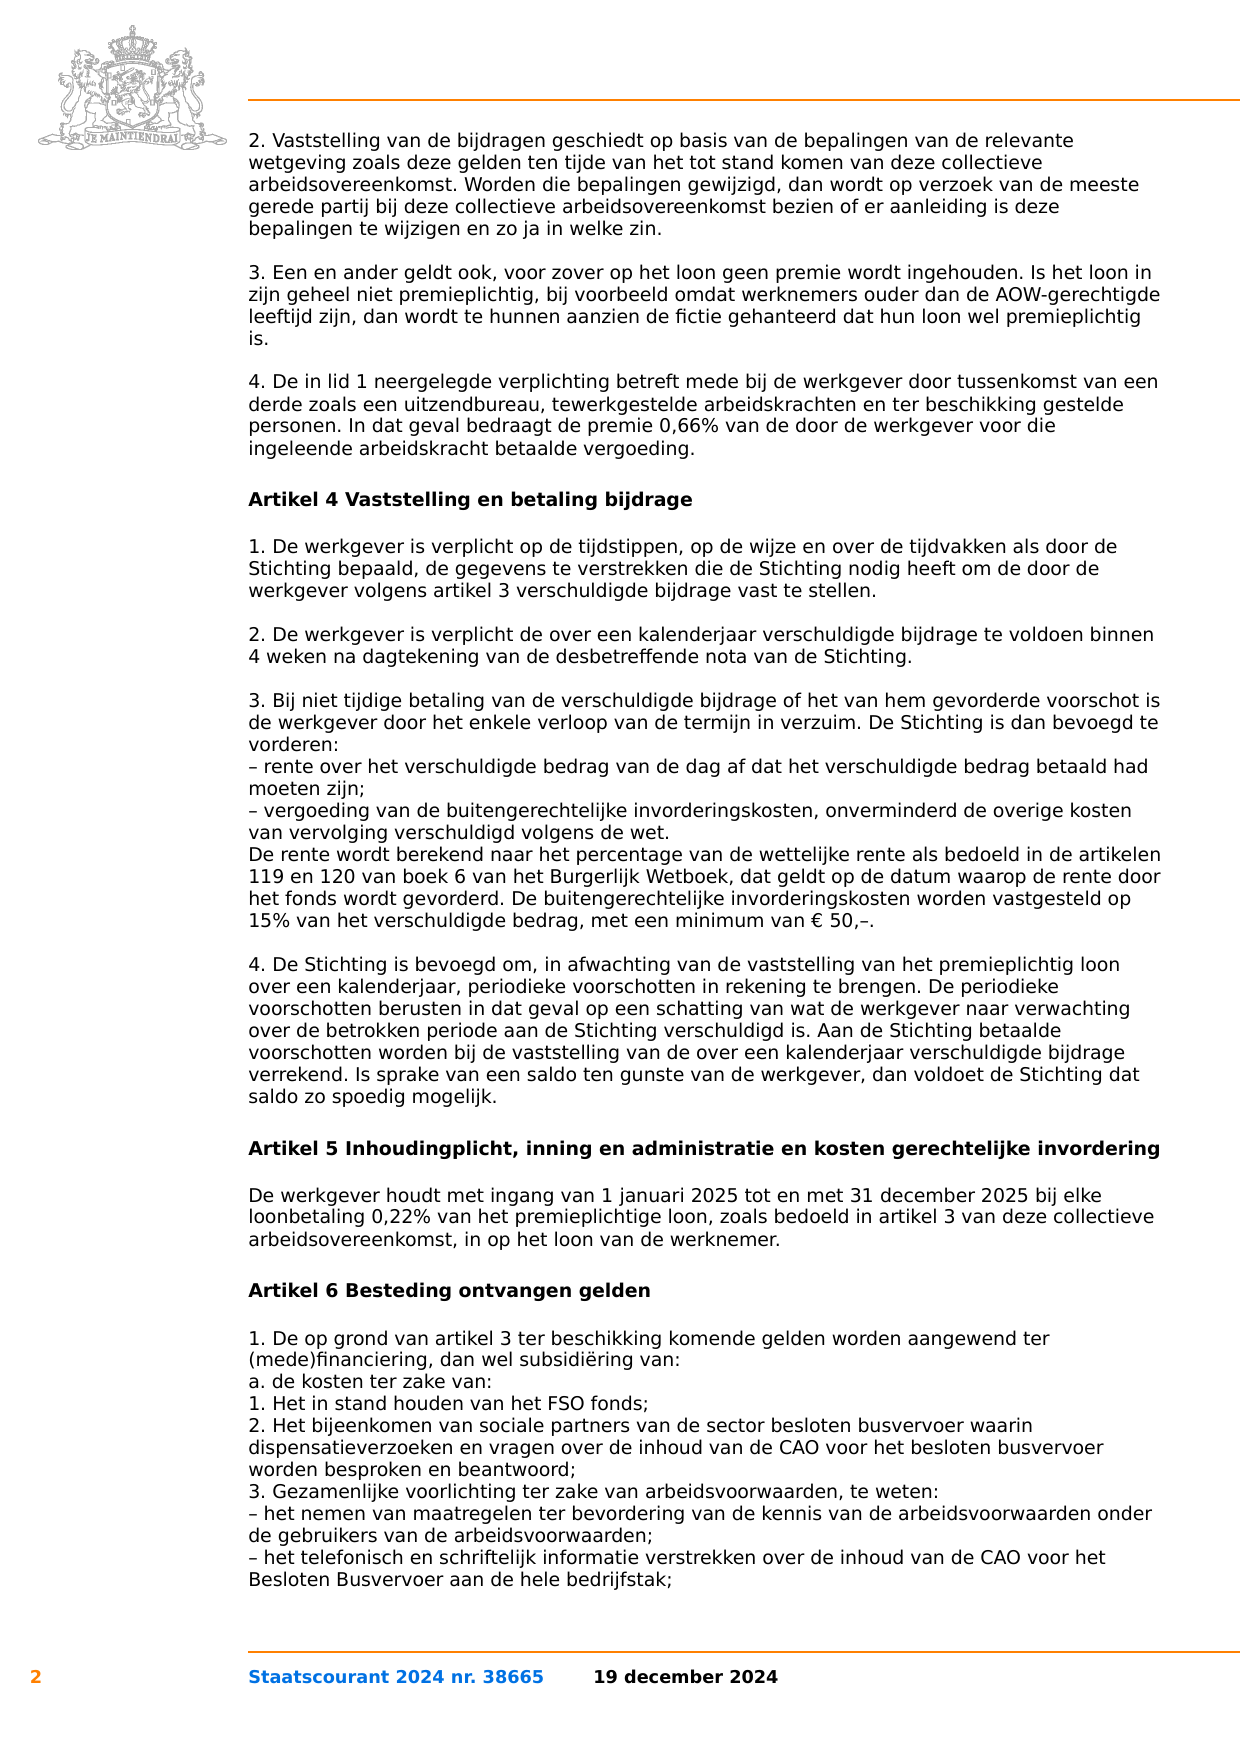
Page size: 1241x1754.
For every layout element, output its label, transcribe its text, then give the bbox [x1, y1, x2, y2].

text 2. Het bijeenkomen van sociale partners van de sector besloten busvervoer waarin dispensatieverzoeken en vragen over de inhoud van de CAO voor het besloten busvervoer worden besproken en beantwoord; [248, 1415, 1163, 1481]
text 2. Vaststelling van de bijdragen geschiedt op basis van de bepalingen van de relevante wetgeving zoals deze gelden ten tijde van het tot stand komen van deze collectieve arbeidsovereenkomst. Worden die bepalingen gewijzigd, dan wordt op verzoek van de meeste gerede partij bij deze collectieve arbeidsovereenkomst bezien of er aanleiding is deze bepalingen te wijzigen en zo ja in welke zin. [248, 130, 1163, 240]
subtitle Artikel 4 Vaststelling en betaling bijdrage [248, 489, 1163, 511]
subtitle Artikel 5 Inhoudingplicht, inning en administratie en kosten gerechtelijke invordering [248, 1137, 1163, 1159]
text a. de kosten ter zake van: [248, 1371, 1163, 1393]
text – vergoeding van de buitengerechtelijke invorderingskosten, onverminderd de overige kosten van vervolging verschuldigd volgens de wet. [248, 800, 1163, 844]
text 2. De werkgever is verplicht de over een kalenderjaar verschuldigde bijdrage te voldoen binnen 4 weken na dagtekening van de desbetreffende nota van de Stichting. [248, 624, 1163, 668]
text 1. De op grond van artikel 3 ter beschikking komende gelden worden aangewend ter (mede)financiering, dan wel subsidiëring van: [248, 1327, 1163, 1371]
text 4. De in lid 1 neergelegde verplichting betreft mede bij de werkgever door tussenkomst van een derde zoals een uitzendbureau, tewerkgestelde arbeidskrachten en ter beschikking gestelde personen. In dat geval bedraagt de premie 0,66% van de door de werkgever voor die ingeleende arbeidskracht betaalde vergoeding. [248, 371, 1163, 459]
text 3. Een en ander geldt ook, voor zover op het loon geen premie wordt ingehouden. Is het loon in zijn geheel niet premieplichtig, bij voorbeeld omdat werknemers ouder dan de AOW-gerechtigde leeftijd zijn, dan wordt te hunnen aanzien de fictie gehanteerd dat hun loon wel premieplichtig is. [248, 262, 1163, 349]
text 3. Bij niet tijdige betaling van de verschuldigde bijdrage of het van hem gevorderde voorschot is de werkgever door het enkele verloop van de termijn in verzuim. De Stichting is dan bevoegd te vorderen: [248, 690, 1163, 756]
text – rente over het verschuldigde bedrag van de dag af dat het verschuldigde bedrag betaald had moeten zijn; [248, 756, 1163, 800]
picture [38, 25, 227, 150]
text 1. De werkgever is verplicht op de tijdstippen, op de wijze en over de tijdvakken als door de Stichting bepaald, de gegevens te verstrekken die de Stichting nodig heeft om de door de werkgever volgens artikel 3 verschuldigde bijdrage vast te stellen. [248, 536, 1163, 602]
text – het nemen van maatregelen ter bevordering van de kennis van de arbeidsvoorwaarden onder de gebruikers van de arbeidsvoorwaarden; [248, 1503, 1163, 1547]
text 3. Gezamenlijke voorlichting ter zake van arbeidsvoorwaarden, te weten: [248, 1481, 1163, 1503]
text De werkgever houdt met ingang van 1 januari 2025 tot en met 31 december 2025 bij elke loonbetaling 0,22% van het premieplichtige loon, zoals bedoeld in artikel 3 van deze collectieve arbeidsovereenkomst, in op het loon van de werknemer. [248, 1184, 1163, 1250]
text – het telefonisch en schriftelijk informatie verstrekken over de inhoud van de CAO voor het Besloten Busvervoer aan de hele bedrijfstak; [248, 1547, 1163, 1591]
text 1. Het in stand houden van het FSO fonds; [248, 1393, 1163, 1415]
text De rente wordt berekend naar het percentage van de wettelijke rente als bedoeld in de artikelen 119 en 120 van boek 6 van het Burgerlijk Wetboek, dat geldt op de datum waarop de rente door het fonds wordt gevorderd. De buitengerechtelijke invorderingskosten worden vastgesteld op 15% van het verschuldigde bedrag, met een minimum van € 50,–. [248, 844, 1163, 932]
text 4. De Stichting is bevoegd om, in afwachting van de vaststelling van het premieplichtig loon over een kalenderjaar, periodieke voorschotten in rekening te brengen. De periodieke voorschotten berusten in dat geval op een schatting van wat de werkgever naar verwachting over de betrokken periode aan de Stichting verschuldigd is. Aan de Stichting betaalde voorschotten worden bij de vaststelling van de over een kalenderjaar verschuldigde bijdrage verrekend. Is sprake van een saldo ten gunste van de werkgever, dan voldoet de Stichting dat saldo zo spoedig mogelijk. [248, 954, 1163, 1107]
subtitle Artikel 6 Besteding ontvangen gelden [248, 1280, 1163, 1302]
